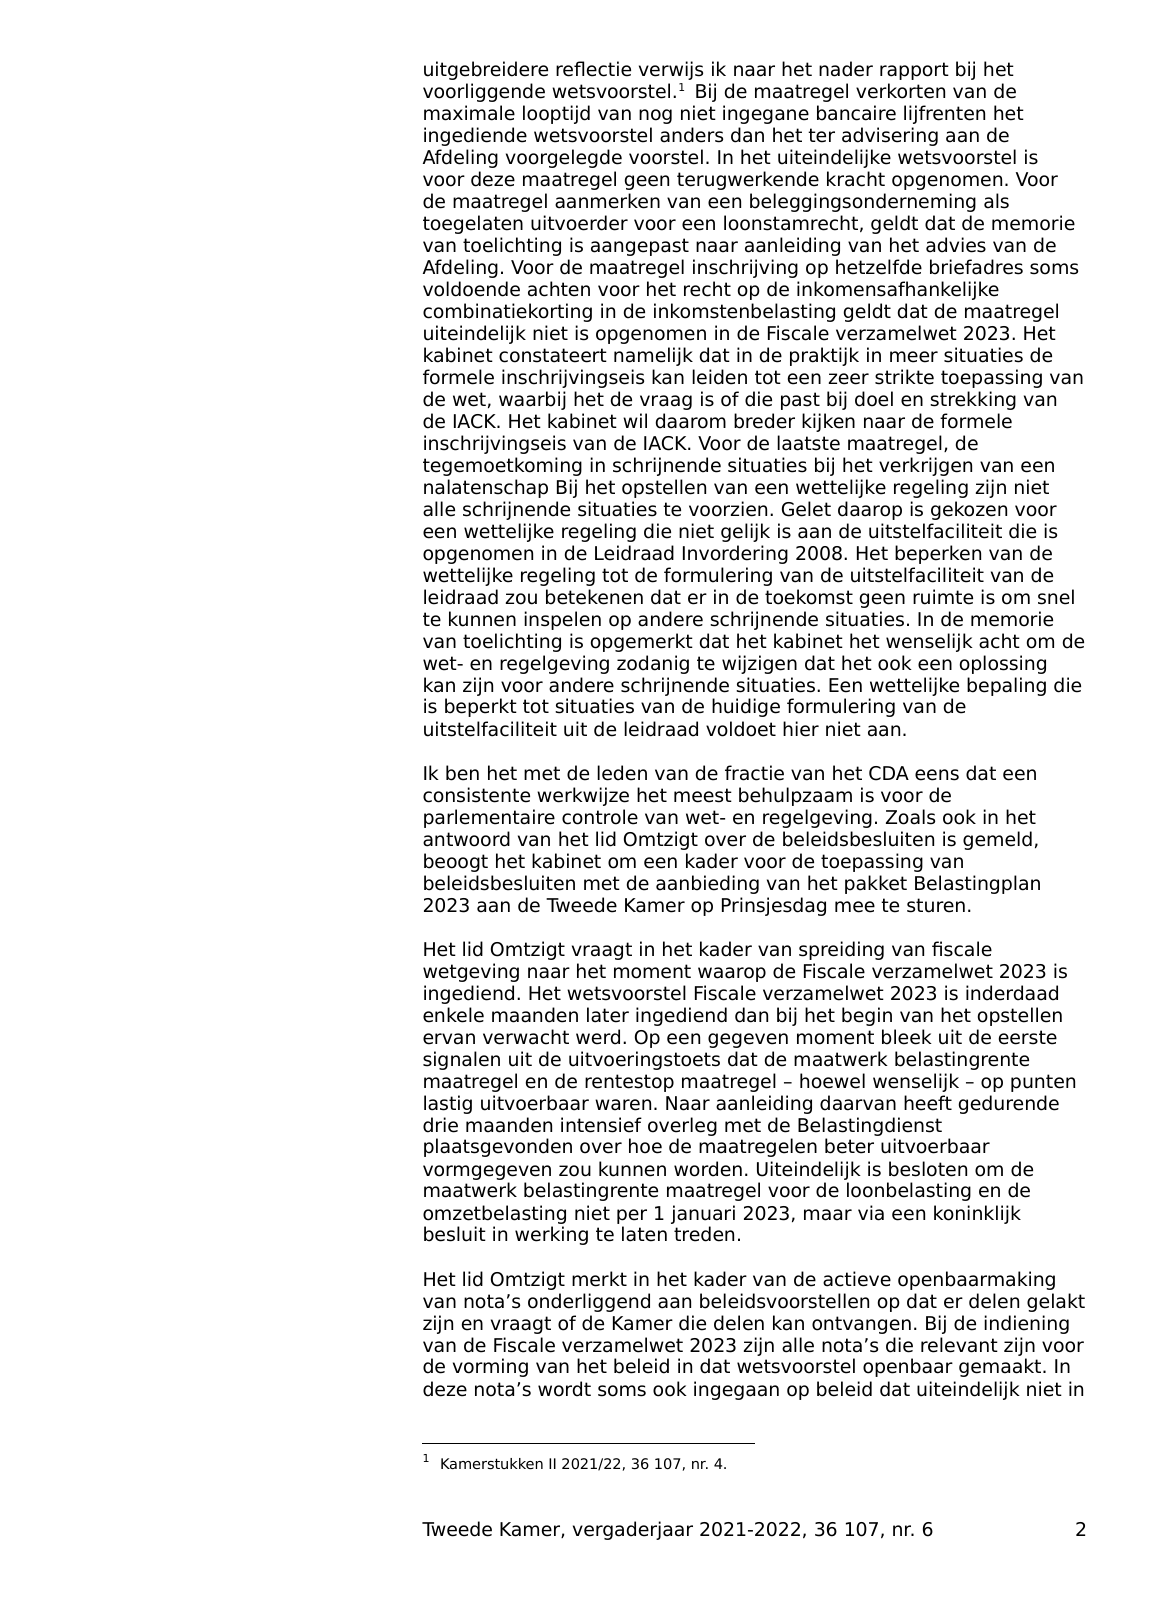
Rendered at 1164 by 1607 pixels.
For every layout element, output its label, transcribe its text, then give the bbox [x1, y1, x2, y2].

text Het lid Omtzigt merkt in het kader van de actieve openbaarmaking van nota’s onderliggend aan beleidsvoorstellen op dat er delen gelakt zijn en vraagt of de Kamer die delen kan ontvangen. Bij de indiening van de Fiscale verzamelwet 2023 zijn alle nota’s die relevant zijn voor de vorming van het beleid in dat wetsvoorstel openbaar gemaakt. In deze nota’s wordt soms ook ingegaan op beleid dat uiteindelijk niet in [422, 1268, 1087, 1400]
text Kamerstukken II 2021/22, 36 107, nr. 4. [422, 1452, 1087, 1474]
text Het lid Omtzigt vraagt in het kader van spreiding van fiscale wetgeving naar het moment waarop de Fiscale verzamelwet 2023 is ingediend. Het wetsvoorstel Fiscale verzamelwet 2023 is inderdaad enkele maanden later ingediend dan bij het begin van het opstellen ervan verwacht werd. Op een gegeven moment bleek uit de eerste signalen uit de uitvoeringstoets dat de maatwerk belastingrente maatregel en de rentestop maatregel – hoewel wenselijk – op punten lastig uitvoerbaar waren. Naar aanleiding daarvan heeft gedurende drie maanden intensief overleg met de Belastingdienst plaatsgevonden over hoe de maatregelen beter uitvoerbaar vormgegeven zou kunnen worden. Uiteindelijk is besloten om de maatwerk belastingrente maatregel voor de loonbelasting en de omzetbelasting niet per 1 januari 2023, maar via een koninklijk besluit in werking te laten treden. [422, 939, 1087, 1246]
text uitgebreidere reflectie verwijs ik naar het nader rapport bij het voorliggende wetsvoorstel. Bij de maatregel verkorten van de maximale looptijd van nog niet ingegane bancaire lijfrenten het ingediende wetsvoorstel anders dan het ter advisering aan de Afdeling voorgelegde voorstel. In het uiteindelijke wetsvoorstel is voor deze maatregel geen terugwerkende kracht opgenomen. Voor de maatregel aanmerken van een beleggingsonderneming als toegelaten uitvoerder voor een loonstamrecht, geldt dat de memorie van toelichting is aangepast naar aanleiding van het advies van de Afdeling. Voor de maatregel inschrijving op hetzelfde briefadres soms voldoende achten voor het recht op de inkomensafhankelijke combinatiekorting in de inkomstenbelasting geldt dat de maatregel uiteindelijk niet is opgenomen in de Fiscale verzamelwet 2023. Het kabinet constateert namelijk dat in de praktijk in meer situaties de formele inschrijvingseis kan leiden tot een zeer strikte toepassing van de wet, waarbij het de vraag is of die past bij doel en strekking van de IACK. Het kabinet wil daarom breder kijken naar de formele inschrijvingseis van de IACK. Voor de laatste maatregel, de tegemoetkoming in schrijnende situaties bij het verkrijgen van een nalatenschap Bij het opstellen van een wettelijke regeling zijn niet alle schrijnende situaties te voorzien. Gelet daarop is gekozen voor een wettelijke regeling die niet gelijk is aan de uitstelfaciliteit die is opgenomen in de Leidraad Invordering 2008. Het beperken van de wettelijke regeling tot de formulering van de uitstelfaciliteit van de leidraad zou betekenen dat er in de toekomst geen ruimte is om snel te kunnen inspelen op andere schrijnende situaties. In de memorie van toelichting is opgemerkt dat het kabinet het wenselijk acht om de wet- en regelgeving zodanig te wijzigen dat het ook een oplossing kan zijn voor andere schrijnende situaties. Een wettelijke bepaling die is beperkt tot situaties van de huidige formulering van de uitstelfaciliteit uit de leidraad voldoet hier niet aan. [422, 59, 1087, 740]
text Ik ben het met de leden van de fractie van het CDA eens dat een consistente werkwijze het meest behulpzaam is voor de parlementaire controle van wet- en regelgeving. Zoals ook in het antwoord van het lid Omtzigt over de beleidsbesluiten is gemeld, beoogt het kabinet om een kader voor de toepassing van beleidsbesluiten met de aanbieding van het pakket Belastingplan 2023 aan de Tweede Kamer op Prinsjesdag mee te sturen. [422, 763, 1087, 916]
